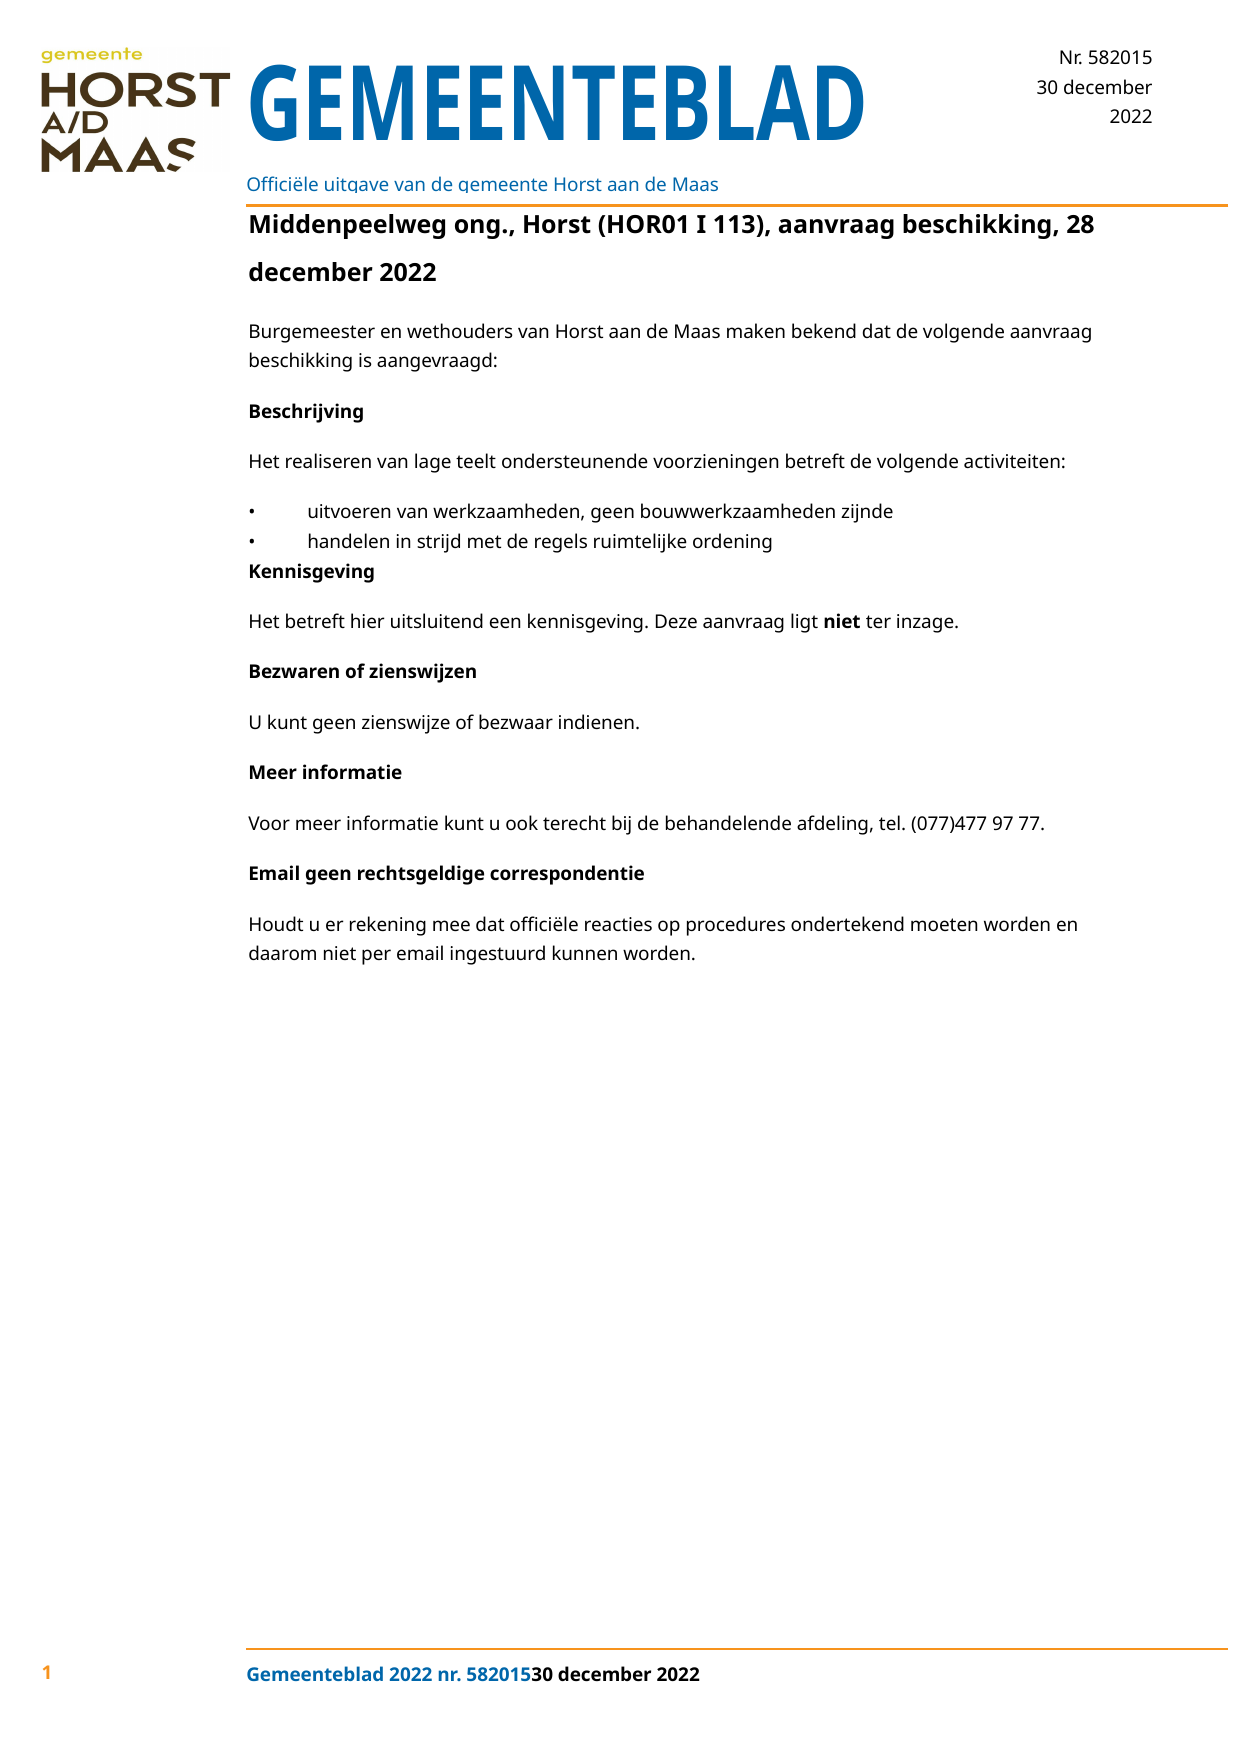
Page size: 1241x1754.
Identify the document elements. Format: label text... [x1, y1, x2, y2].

text Voor meer informatie kunt u ook terecht bij de behandelende afdeling, tel. (077)477 97 77. [248, 810, 1152, 836]
text Kennisgeving [248, 558, 1152, 584]
text Beschrijving [248, 398, 1152, 424]
text Email geen rechtsgeldige correspondentie [248, 860, 1152, 886]
list uitvoeren van werkzaamheden, geen bouwwerkzaamheden zijnde [248, 499, 1152, 524]
text Het realiseren van lage teelt ondersteunende voorzieningen betreft de volgende activiteiten: [248, 448, 1152, 474]
picture [41, 47, 231, 172]
text Burgemeester en wethouders van Horst aan de Maas maken bekend dat de volgende aanvraag beschikking is aangevraagd: [248, 318, 1152, 373]
text Meer informatie [248, 759, 1152, 785]
text Middenpeelweg ong., Horst (HOR01 I 113), aanvraag beschikking, 28 december 2022 [248, 207, 1152, 288]
text Het betreft hier uitsluitend een kennisgeving. Deze aanvraag ligt niet ter inzage. [248, 608, 1152, 634]
list handelen in strijd met de regels ruimtelijke ordening [248, 528, 1152, 554]
text U kunt geen zienswijze of bezwaar indienen. [248, 709, 1152, 735]
text Bezwaren of zienswijzen [248, 659, 1152, 684]
text Houdt u er rekening mee dat officiële reacties op procedures ondertekend moeten worden en daarom niet per email ingestuurd kunnen worden. [248, 911, 1152, 966]
